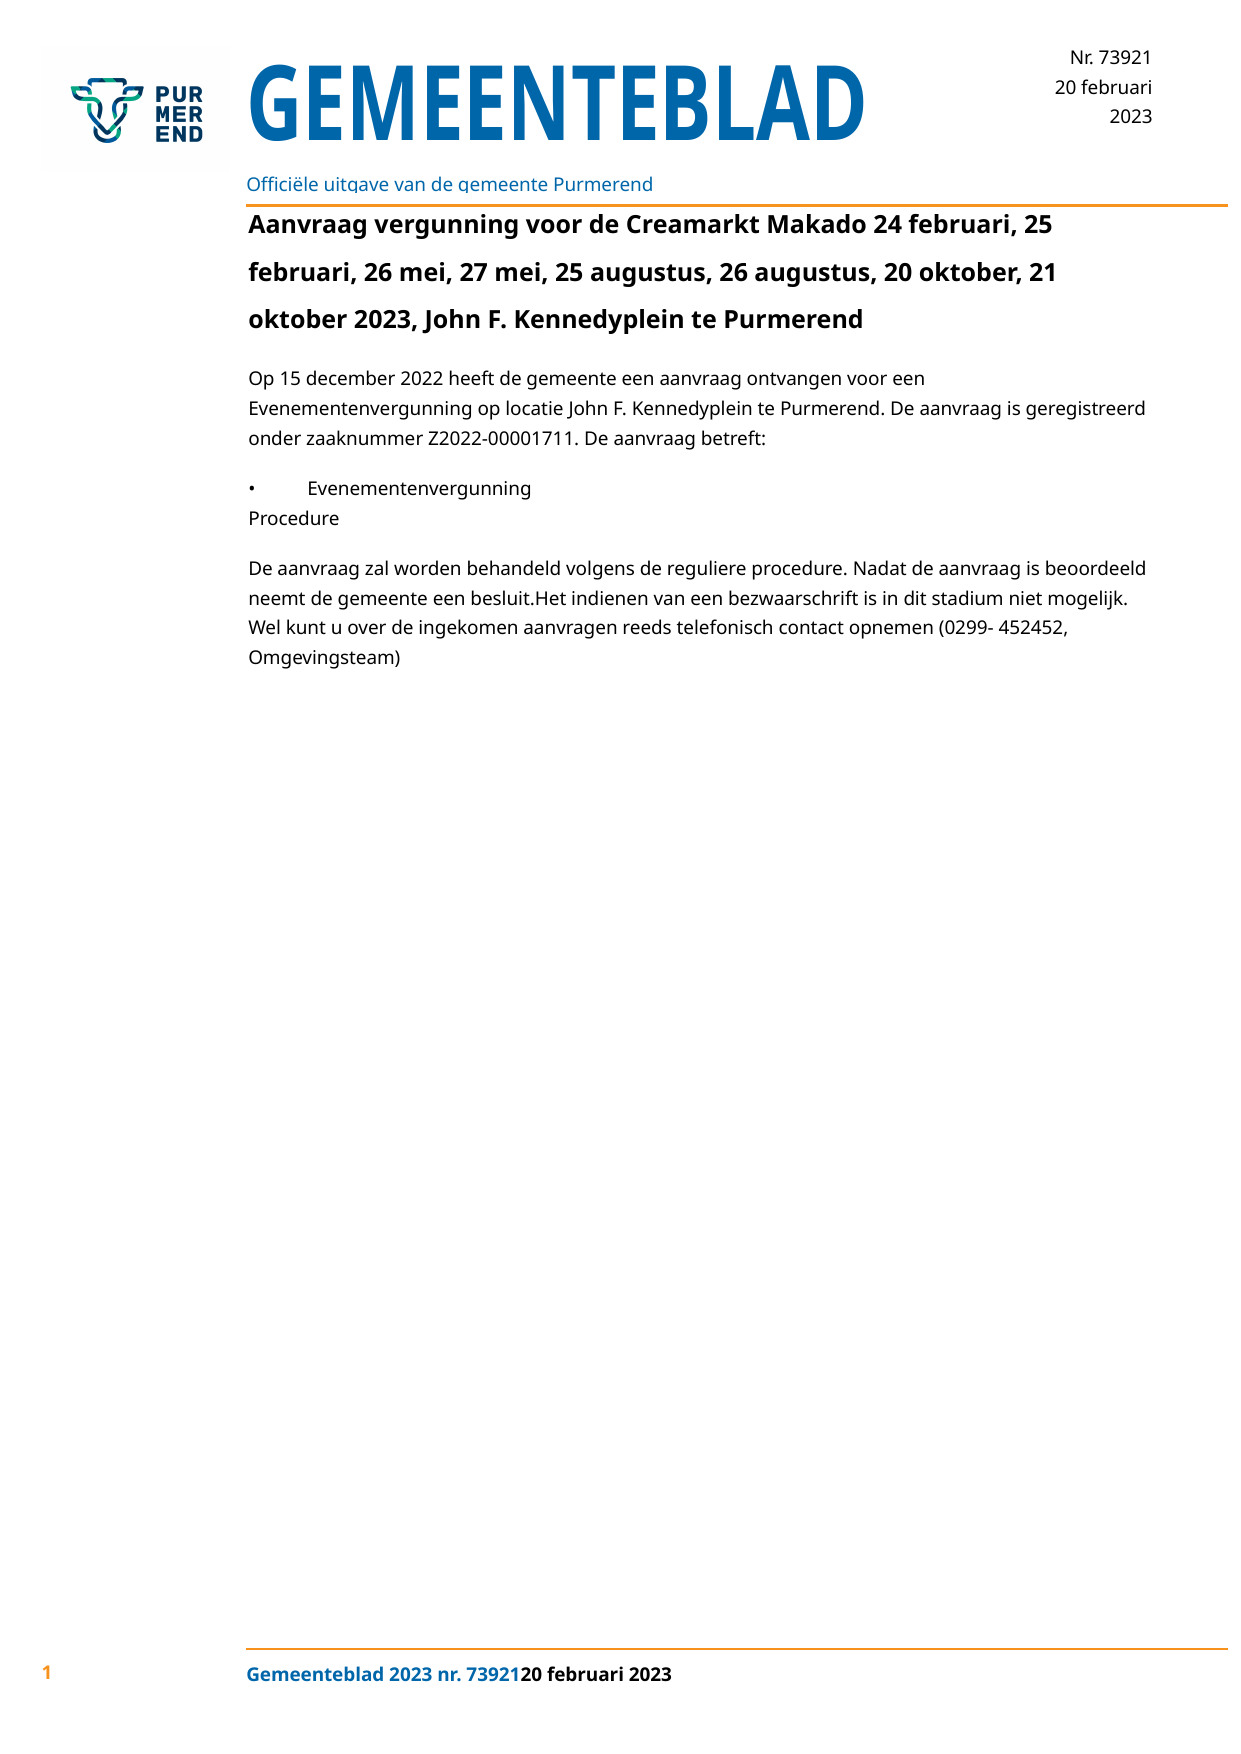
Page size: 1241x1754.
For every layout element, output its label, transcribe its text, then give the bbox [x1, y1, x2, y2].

text Procedure [248, 505, 1152, 530]
text Op 15 december 2022 heeft de gemeente een aanvraag ontvangen voor een Evenementenvergunning op locatie John F. Kennedyplein te Purmerend. De aanvraag is geregistreerd onder zaaknummer Z2022-00001711. De aanvraag betreft: [248, 366, 1152, 450]
picture [41, 47, 231, 172]
text Aanvraag vergunning voor de Creamarkt Makado 24 februari, 25 februari, 26 mei, 27 mei, 25 augustus, 26 augustus, 20 oktober, 21 oktober 2023, John F. Kennedyplein te Purmerend [248, 207, 1152, 336]
text De aanvraag zal worden behandeld volgens de reguliere procedure. Nadat de aanvraag is beoordeeld neemt de gemeente een besluit.Het indienen van een bezwaarschrift is in dit stadium niet mogelijk. Wel kunt u over de ingekomen aanvragen reeds telefonisch contact opnemen (0299- 452452, Omgevingsteam) [248, 555, 1152, 669]
list Evenementenvergunning [248, 475, 1152, 501]
